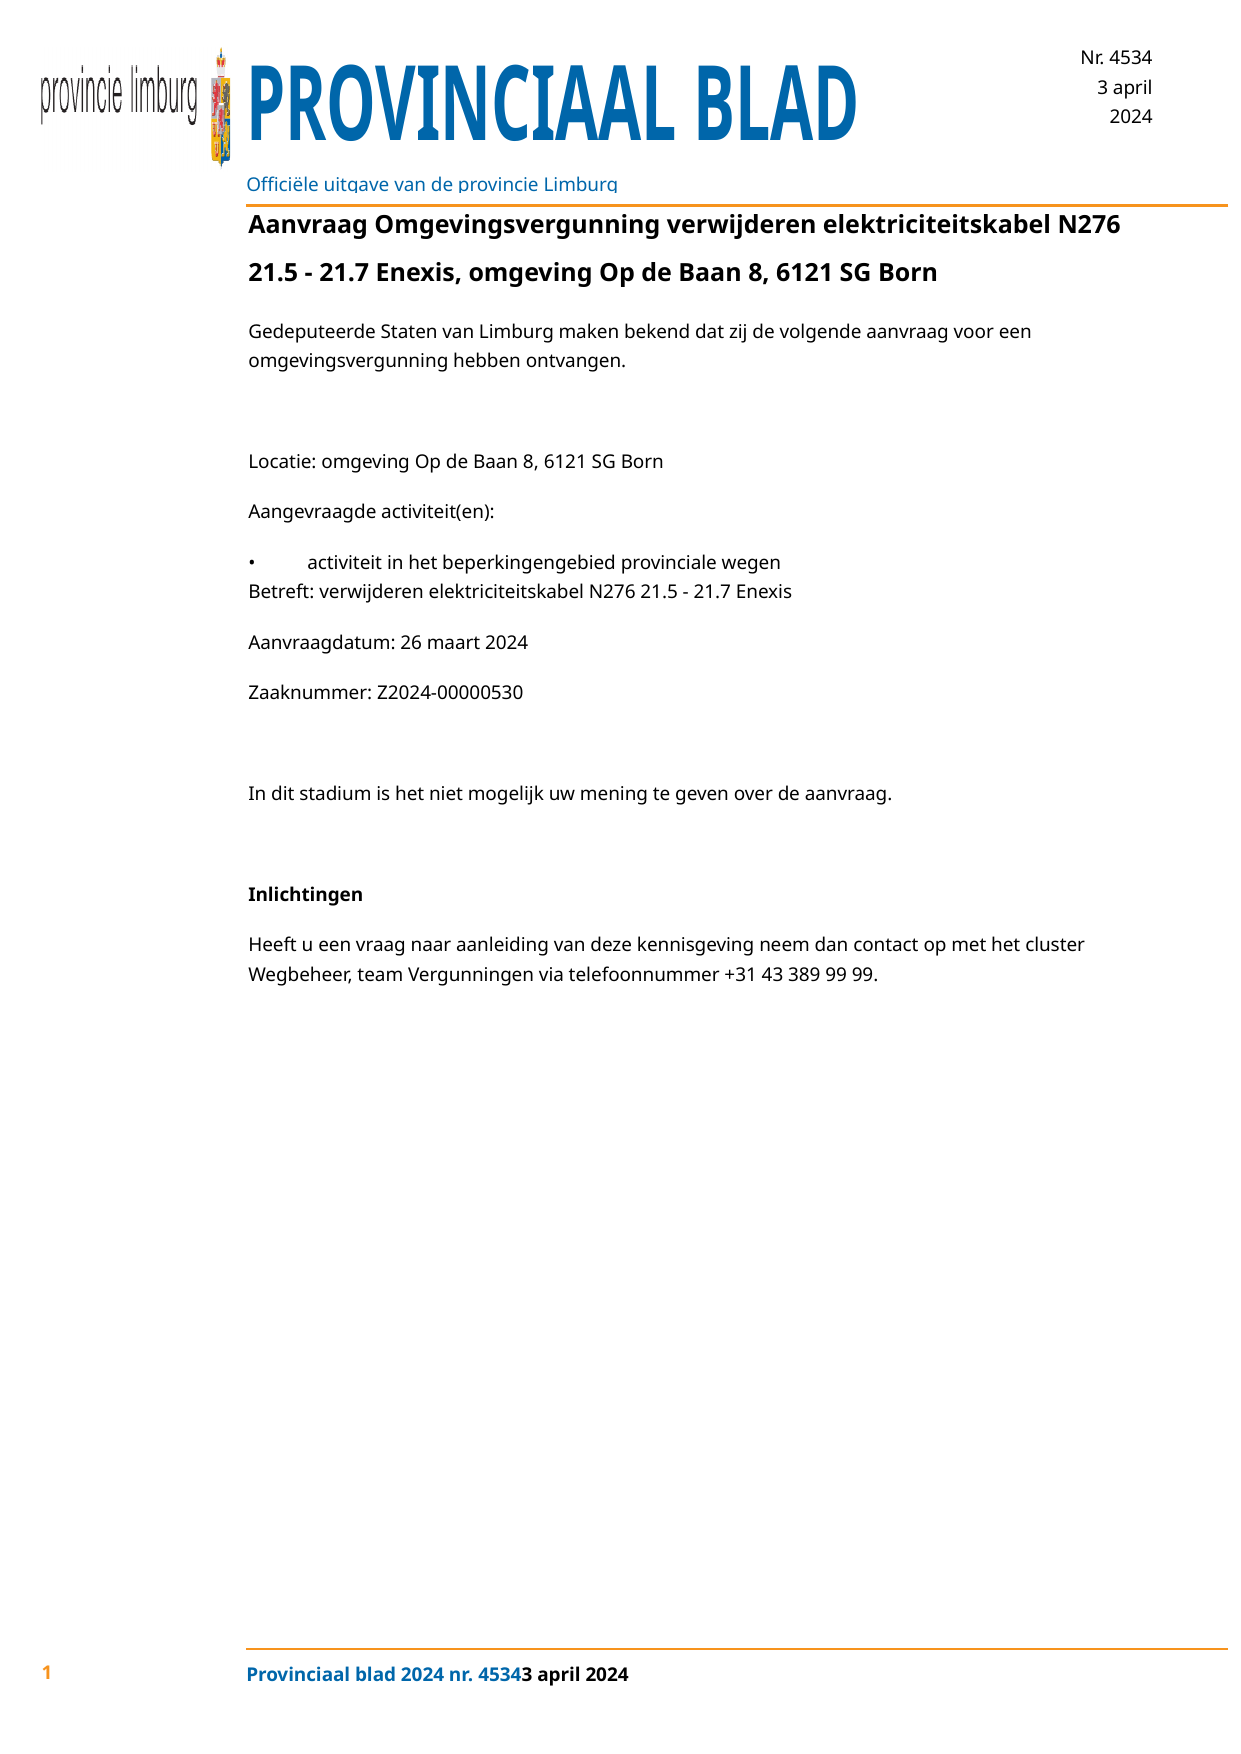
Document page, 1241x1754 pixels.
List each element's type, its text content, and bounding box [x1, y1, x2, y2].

text Heeft u een vraag naar aanleiding van deze kennisgeving neem dan contact op met het cluster Wegbeheer, team Vergunningen via telefoonnummer +31 43 389 99 99. [248, 932, 1152, 987]
text Aanvraagdatum: 26 maart 2024 [248, 629, 1152, 655]
text Locatie: omgeving Op de Baan 8, 6121 SG Born [248, 448, 1152, 474]
text In dit stadium is het niet mogelijk uw mening te geven over de aanvraag. [248, 780, 1152, 806]
text Betreft: verwijderen elektriciteitskabel N276 21.5 - 21.7 Enexis [248, 579, 1152, 604]
picture [41, 47, 231, 172]
text Aangevraagde activiteit(en): [248, 499, 1152, 524]
list activiteit in het beperkingengebied provinciale wegen [248, 549, 1152, 575]
text Aanvraag Omgevingsvergunning verwijderen elektriciteitskabel N276 21.5 - 21.7 Enexis, omgeving Op de Baan 8, 6121 SG Born [248, 207, 1152, 288]
text Gedeputeerde Staten van Limburg maken bekend dat zij de volgende aanvraag voor een omgevingsvergunning hebben ontvangen. [248, 318, 1152, 373]
text Zaaknummer: Z2024-00000530 [248, 679, 1152, 705]
text Inlichtingen [248, 881, 1152, 907]
